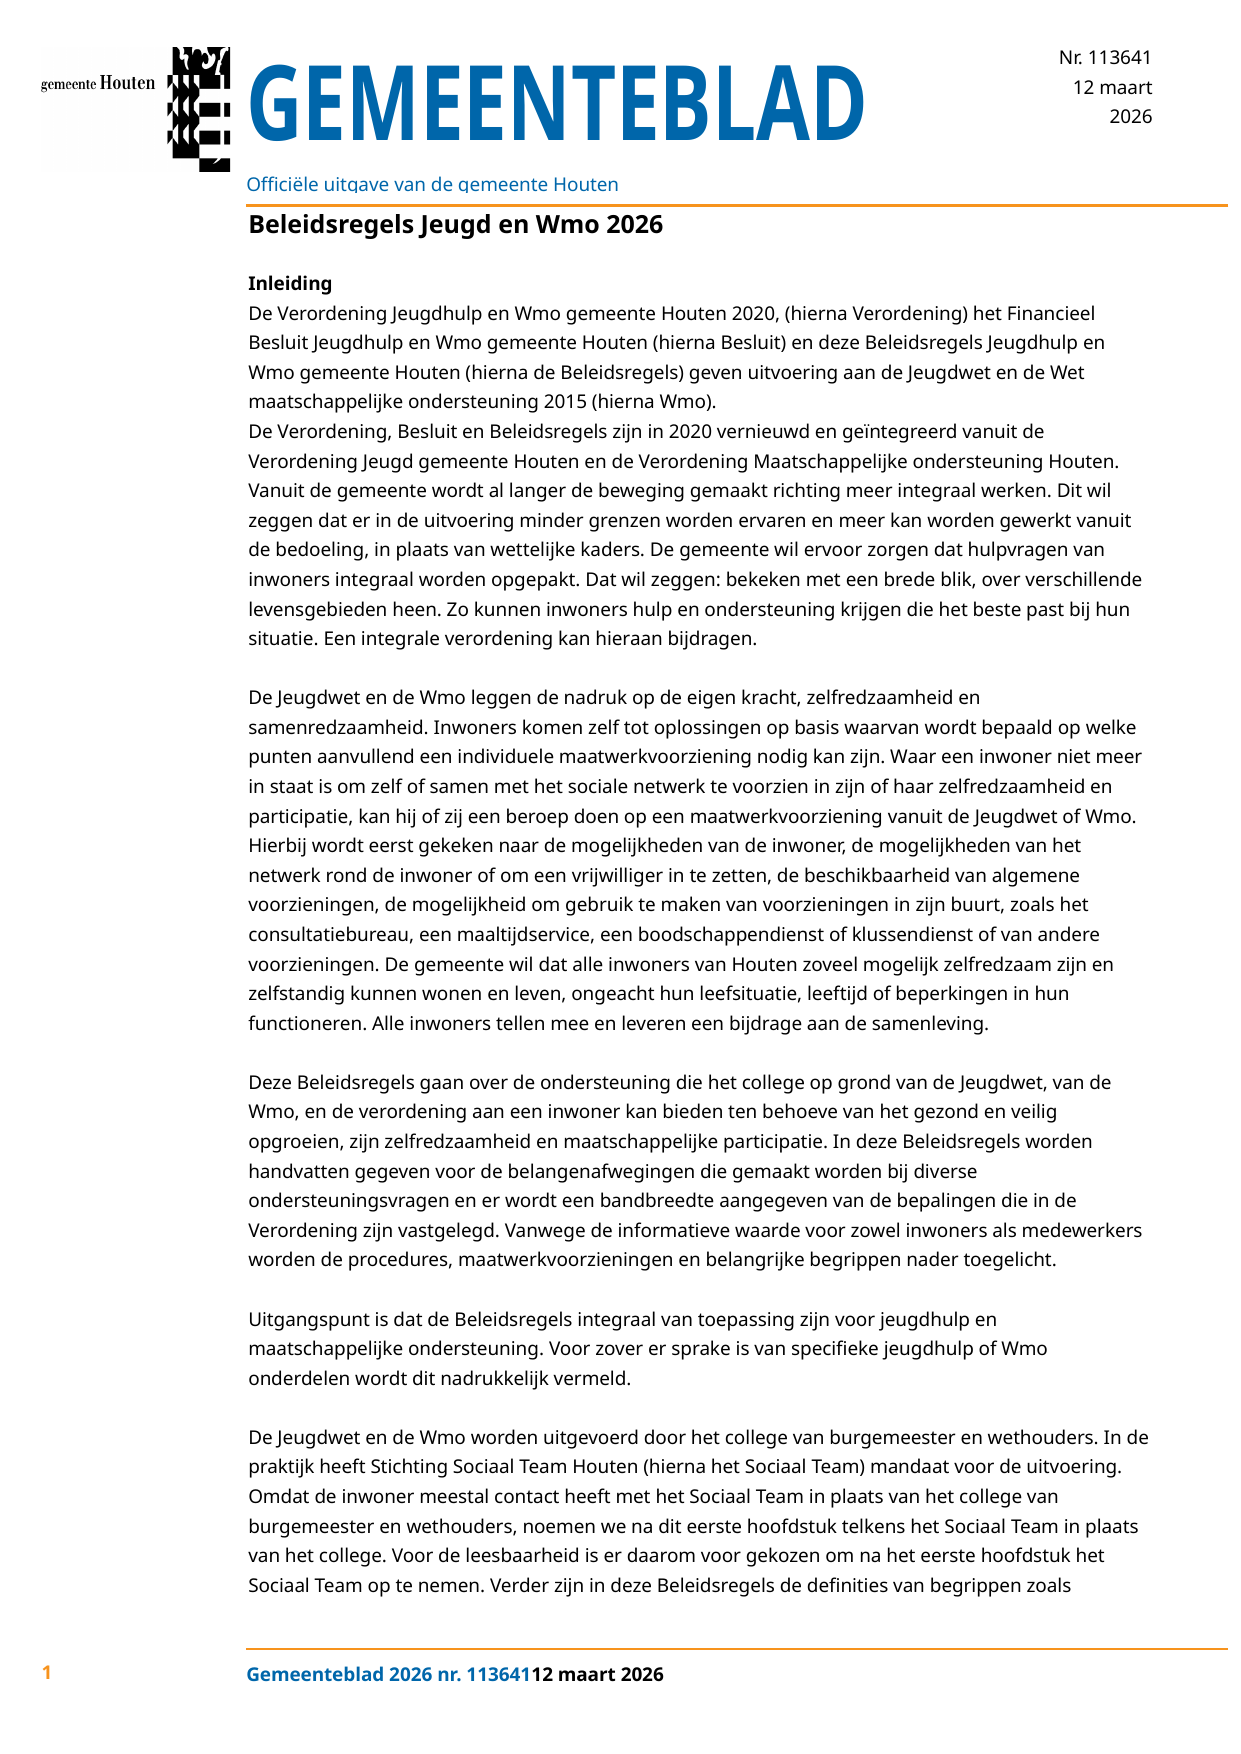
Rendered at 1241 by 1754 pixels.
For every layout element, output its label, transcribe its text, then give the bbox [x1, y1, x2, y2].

text Beleidsregels Jeugd en Wmo 2026 [248, 207, 1152, 241]
picture [41, 47, 231, 172]
text De Jeugdwet en de Wmo leggen de nadruk op de eigen kracht, zelfredzaamheid en samenredzaamheid. Inwoners komen zelf tot oplossingen op basis waarvan wordt bepaald op welke punten aanvullend een individuele maatwerkvoorziening nodig kan zijn. Waar een inwoner niet meer in staat is om zelf of samen met het sociale netwerk te voorzien in zijn of haar zelfredzaamheid en participatie, kan hij of zij een beroep doen op een maatwerkvoorziening vanuit de Jeugdwet of Wmo. Hierbij wordt eerst gekeken naar de mogelijkheden van de inwoner, de mogelijkheden van het netwerk rond de inwoner of om een vrijwilliger in te zetten, de beschikbaarheid van algemene voorzieningen, de mogelijkheid om gebruik te maken van voorzieningen in zijn buurt, zoals het consultatiebureau, een maaltijdservice, een boodschappendienst of klussendienst of van andere voorzieningen. De gemeente wil dat alle inwoners van Houten zoveel mogelijk zelfredzaam zijn en zelfstandig kunnen wonen en leven, ongeacht hun leefsituatie, leeftijd of beperkingen in hun functioneren. Alle inwoners tellen mee en leveren een bijdrage aan de samenleving. [248, 684, 1152, 1036]
text Uitgangspunt is dat de Beleidsregels integraal van toepassing zijn voor jeugdhulp en maatschappelijke ondersteuning. Voor zover er sprake is van specifieke jeugdhulp of Wmo onderdelen wordt dit nadrukkelijk vermeld. [248, 1306, 1152, 1391]
text Deze Beleidsregels gaan over de ondersteuning die het college op grond van de Jeugdwet, van de Wmo, en de verordening aan een inwoner kan bieden ten behoeve van het gezond en veilig opgroeien, zijn zelfredzaamheid en maatschappelijke participatie. In deze Beleidsregels worden handvatten gegeven voor de belangenafwegingen die gemaakt worden bij diverse ondersteuningsvragen en er wordt een bandbreedte aangegeven van de bepalingen die in de Verordening zijn vastgelegd. Vanwege de informatieve waarde voor zowel inwoners als medewerkers worden de procedures, maatwerkvoorzieningen en belangrijke begrippen nader toegelicht. [248, 1069, 1152, 1272]
text De Verordening, Besluit en Beleidsregels zijn in 2020 vernieuwd en geïntegreerd vanuit de Verordening Jeugd gemeente Houten en de Verordening Maatschappelijke ondersteuning Houten. Vanuit de gemeente wordt al langer de beweging gemaakt richting meer integraal werken. Dit wil zeggen dat er in de uitvoering minder grenzen worden ervaren en meer kan worden gewerkt vanuit de bedoeling, in plaats van wettelijke kaders. De gemeente wil ervoor zorgen dat hulpvragen van inwoners integraal worden opgepakt. Dat wil zeggen: bekeken met een brede blik, over verschillende levensgebieden heen. Zo kunnen inwoners hulp en ondersteuning krijgen die het beste past bij hun situatie. Een integrale verordening kan hieraan bijdragen. [248, 418, 1152, 651]
text De Jeugdwet en de Wmo worden uitgevoerd door het college van burgemeester en wethouders. In de praktijk heeft Stichting Sociaal Team Houten (hierna het Sociaal Team) mandaat voor de uitvoering. Omdat de inwoner meestal contact heeft met het Sociaal Team in plaats van het college van burgemeester en wethouders, noemen we na dit eerste hoofdstuk telkens het Sociaal Team in plaats van het college. Voor de leesbaarheid is er daarom voor gekozen om na het eerste hoofdstuk het Sociaal Team op te nemen. Verder zijn in deze Beleidsregels de definities van begrippen zoals [248, 1424, 1152, 1598]
text Inleiding [248, 270, 1152, 296]
text De Verordening Jeugdhulp en Wmo gemeente Houten 2020, (hierna Verordening) het Financieel Besluit Jeugdhulp en Wmo gemeente Houten (hierna Besluit) en deze Beleidsregels Jeugdhulp en Wmo gemeente Houten (hierna de Beleidsregels) geven uitvoering aan de Jeugdwet en de Wet maatschappelijke ondersteuning 2015 (hierna Wmo). [248, 300, 1152, 414]
